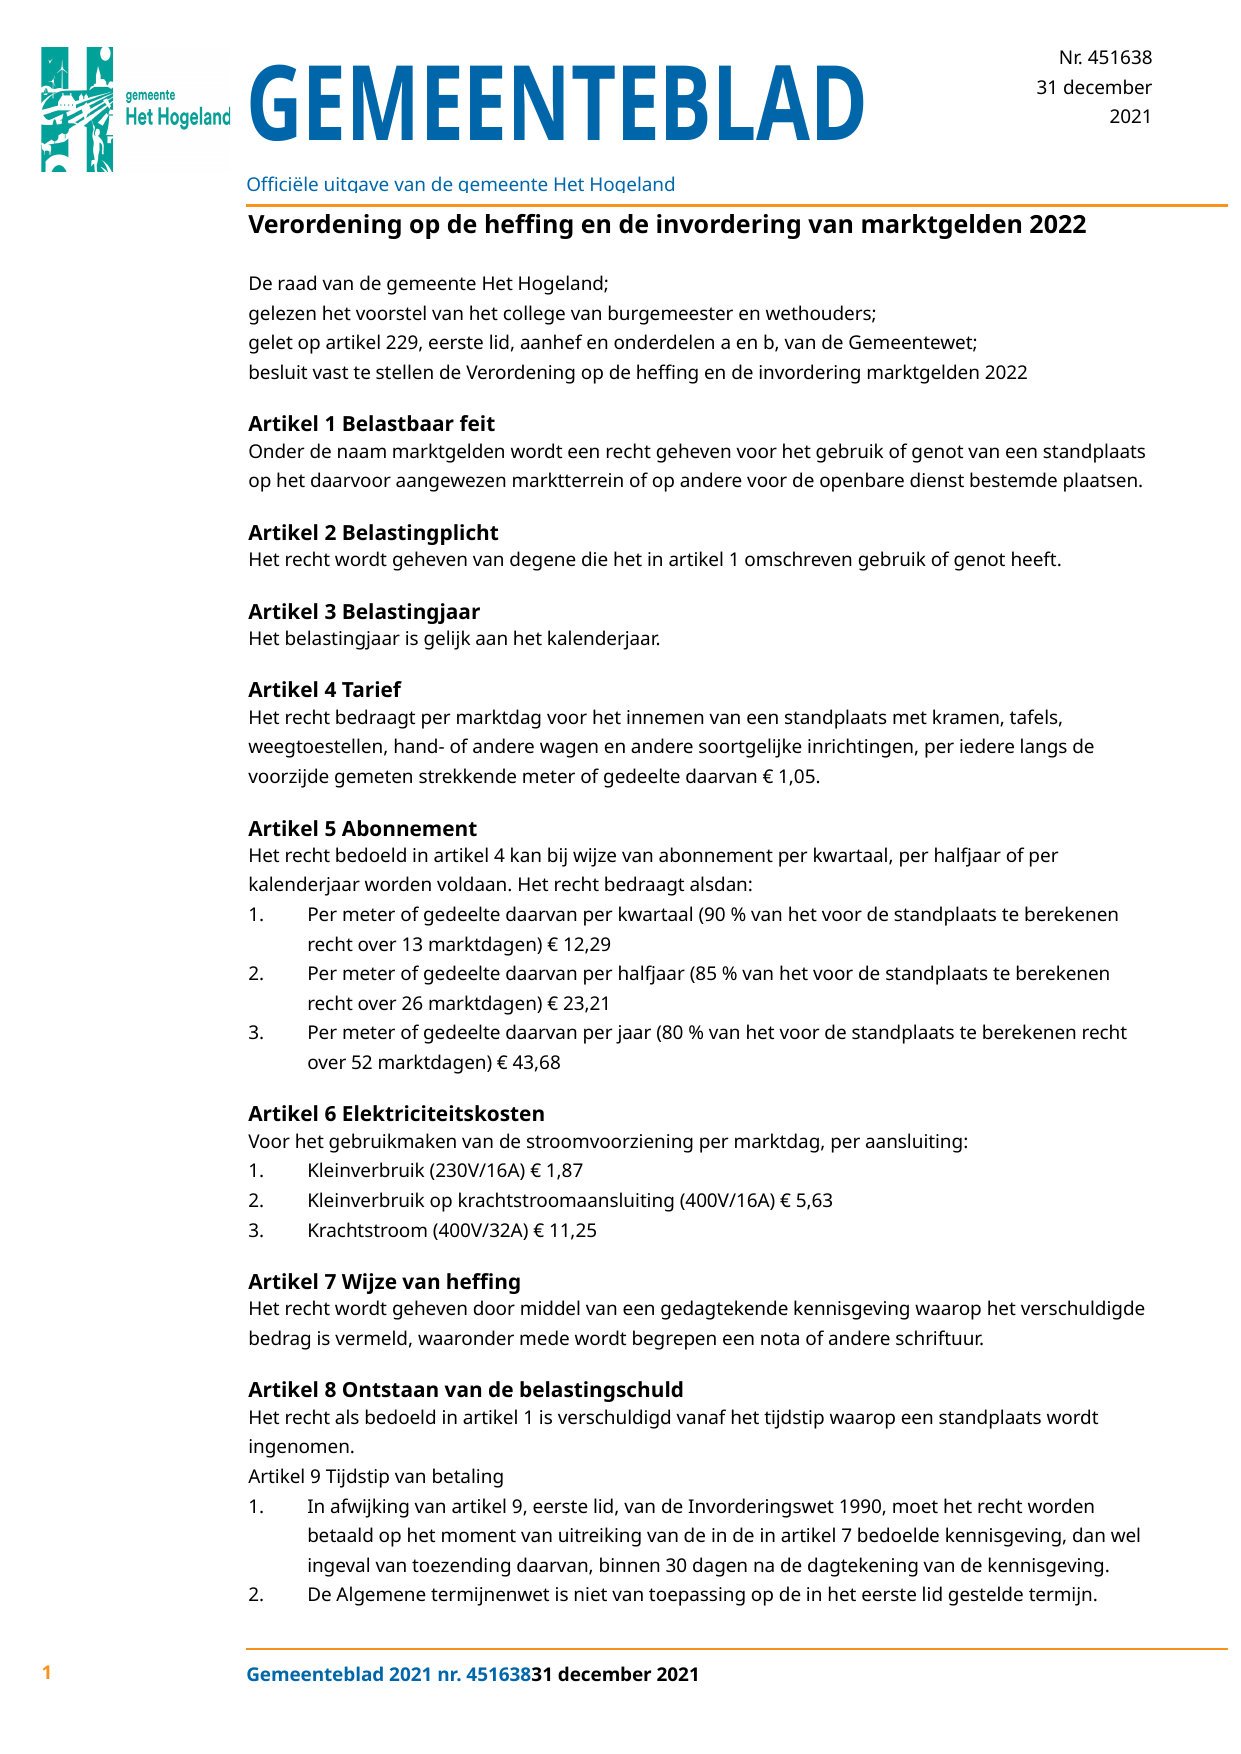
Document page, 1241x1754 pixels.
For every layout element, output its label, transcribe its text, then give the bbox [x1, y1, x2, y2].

text De raad van de gemeente Het Hogeland; [248, 270, 1152, 296]
text Artikel 7 Wijze van heffing [248, 1267, 1152, 1296]
text Artikel 5 Abonnement [248, 814, 1152, 842]
text Verordening op de heffing en de invordering van marktgelden 2022 [248, 207, 1152, 241]
text Het recht als bedoeld in artikel 1 is verschuldigd vanaf het tijdstip waarop een standplaats wordt ingenomen. [248, 1404, 1152, 1459]
text Het recht wordt geheven van degene die het in artikel 1 omschreven gebruik of genot heeft. [248, 546, 1152, 572]
text Het recht wordt geheven door middel van een gedagtekende kennisgeving waarop het verschuldigde bedrag is vermeld, waaronder mede wordt begrepen een nota of andere schriftuur. [248, 1296, 1152, 1351]
list Per meter of gedeelte daarvan per kwartaal (90 % van het voor de standplaats te berekenen recht over 13 marktdagen) € 12,29 [248, 901, 1152, 957]
text Artikel 2 Belastingplicht [248, 518, 1152, 546]
list Kleinverbruik op krachtstroomaansluiting (400V/16A) € 5,63 [248, 1187, 1152, 1213]
text Het belastingjaar is gelijk aan het kalenderjaar. [248, 625, 1152, 651]
text Onder de naam marktgelden wordt een recht geheven voor het gebruik of genot van een standplaats op het daarvoor aangewezen marktterrein of op andere voor de openbare dienst bestemde plaatsen. [248, 438, 1152, 493]
text Artikel 1 Belastbaar feit [248, 409, 1152, 438]
text Artikel 3 Belastingjaar [248, 597, 1152, 625]
list In afwijking van artikel 9, eerste lid, van de Invorderingswet 1990, moet het recht worden betaald op het moment van uitreiking van de in de in artikel 7 bedoelde kennisgeving, dan wel ingeval van toezending daarvan, binnen 30 dagen na de dagtekening van de kennisgeving. [248, 1493, 1152, 1578]
text Het recht bedoeld in artikel 4 kan bij wijze van abonnement per kwartaal, per halfjaar of per kalenderjaar worden voldaan. Het recht bedraagt alsdan: [248, 842, 1152, 897]
list Kleinverbruik (230V/16A) € 1,87 [248, 1158, 1152, 1183]
text gelezen het voorstel van het college van burgemeester en wethouders; [248, 300, 1152, 326]
text gelet op artikel 229, eerste lid, aanhef en onderdelen a en b, van de Gemeentewet; [248, 329, 1152, 355]
text besluit vast te stellen de Verordening op de heffing en de invordering marktgelden 2022 [248, 359, 1152, 385]
list Per meter of gedeelte daarvan per halfjaar (85 % van het voor de standplaats te berekenen recht over 26 marktdagen) € 23,21 [248, 960, 1152, 1016]
picture [41, 47, 231, 172]
text Het recht bedraagt per marktdag voor het innemen van een standplaats met kramen, tafels, weegtoestellen, hand- of andere wagen en andere soortgelijke inrichtingen, per iedere langs de voorzijde gemeten strekkende meter of gedeelte daarvan € 1,05. [248, 704, 1152, 789]
text Artikel 4 Tarief [248, 676, 1152, 704]
list Krachtstroom (400V/32A) € 11,25 [248, 1217, 1152, 1242]
text Artikel 6 Elektriciteitskosten [248, 1099, 1152, 1128]
text Artikel 8 Ontstaan van de belastingschuld [248, 1376, 1152, 1404]
list De Algemene termijnenwet is niet van toepassing op de in het eerste lid gestelde termijn. [248, 1582, 1152, 1607]
text Voor het gebruikmaken van de stroomvoorziening per marktdag, per aansluiting: [248, 1128, 1152, 1154]
list Per meter of gedeelte daarvan per jaar (80 % van het voor de standplaats te berekenen recht over 52 marktdagen) € 43,68 [248, 1019, 1152, 1075]
text Artikel 9 Tijdstip van betaling [248, 1463, 1152, 1489]
